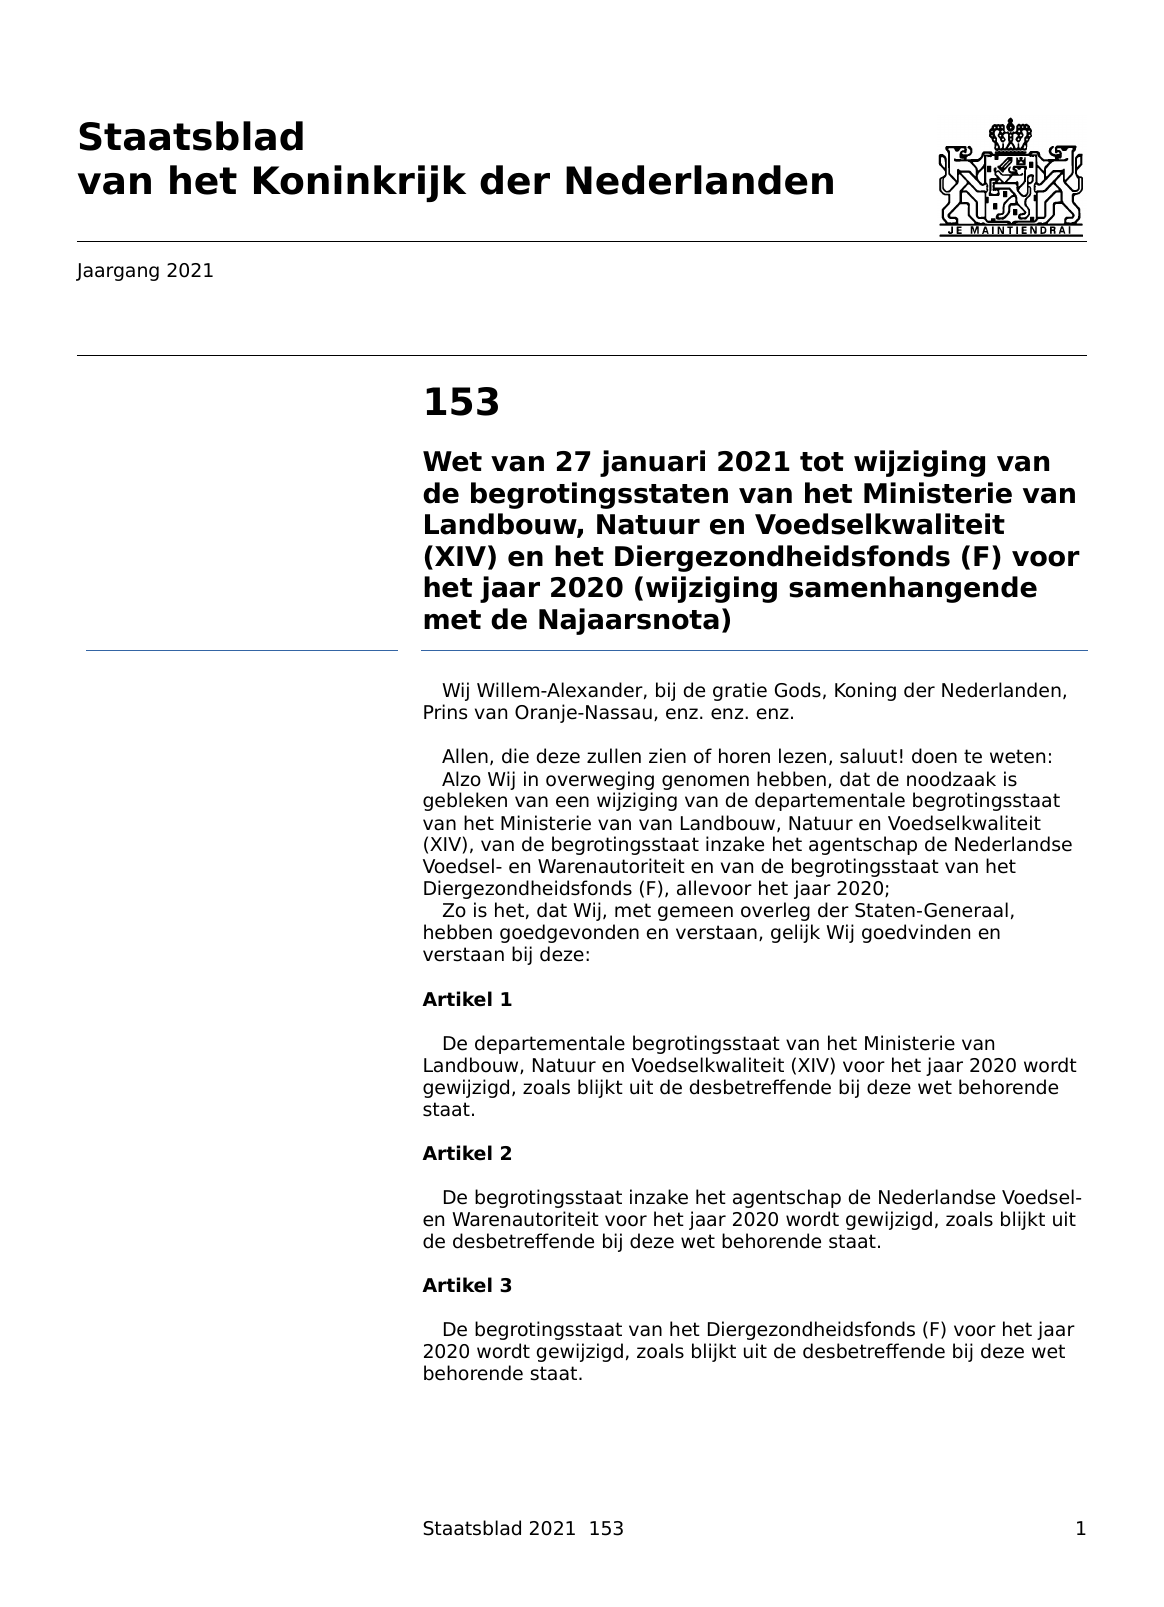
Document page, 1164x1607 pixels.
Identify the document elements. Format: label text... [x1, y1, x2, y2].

text De begrotingsstaat inzake het agentschap de Nederlandse Voedsel- en Warenautoriteit voor het jaar 2020 wordt gewijzigd, zoals blijkt uit de desbetreffende bij deze wet behorende staat. [422, 1187, 1087, 1253]
subtitle Artikel 2 [422, 1143, 1087, 1165]
text Allen, die deze zullen zien of horen lezen, saluut! doen te weten: [422, 746, 1087, 768]
text Wet van 27 januari 2021 tot wijziging van de begrotingsstaten van het Ministerie van Landbouw, Natuur en Voedselkwaliteit (XIV) en het Diergezondheidsfonds (F) voor het jaar 2020 (wijziging samenhangende met de Najaarsnota) [422, 447, 1087, 636]
picture [936, 115, 1087, 240]
text De begrotingsstaat van het Diergezondheidsfonds (F) voor het jaar 2020 wordt gewijzigd, zoals blijkt uit de desbetreffende bij deze wet behorende staat. [422, 1319, 1087, 1385]
text De departementale begrotingsstaat van het Ministerie van Landbouw, Natuur en Voedselkwaliteit (XIV) voor het jaar 2020 wordt gewijzigd, zoals blijkt uit de desbetreffende bij deze wet behorende staat. [422, 1033, 1087, 1121]
subtitle Artikel 3 [422, 1275, 1087, 1297]
subtitle 153 [422, 381, 1087, 424]
text Zo is het, dat Wij, met gemeen overleg der Staten-Generaal, hebben goedgevonden en verstaan, gelijk Wij goedvinden en verstaan bij deze: [422, 900, 1087, 966]
text Wij Willem-Alexander, bij de gratie Gods, Koning der Nederlanden, Prins van Oranje-Nassau, enz. enz. enz. [422, 680, 1087, 724]
text Alzo Wij in overweging genomen hebben, dat de noodzaak is gebleken van een wijziging van de departementale begrotingsstaat van het Ministerie van van Landbouw, Natuur en Voedselkwaliteit (XIV), van de begrotingsstaat inzake het agentschap de Nederlandse Voedsel- en Warenautoriteit en van de begrotingsstaat van het Diergezondheidsfonds (F), allevoor het jaar 2020; [422, 768, 1087, 900]
table_header Staatsblad van het Koninkrijk der Nederlanden [77, 100, 886, 241]
table_cell Jaargang 2021 [77, 242, 1087, 355]
subtitle Artikel 1 [422, 988, 1087, 1010]
table_header [886, 100, 1087, 241]
